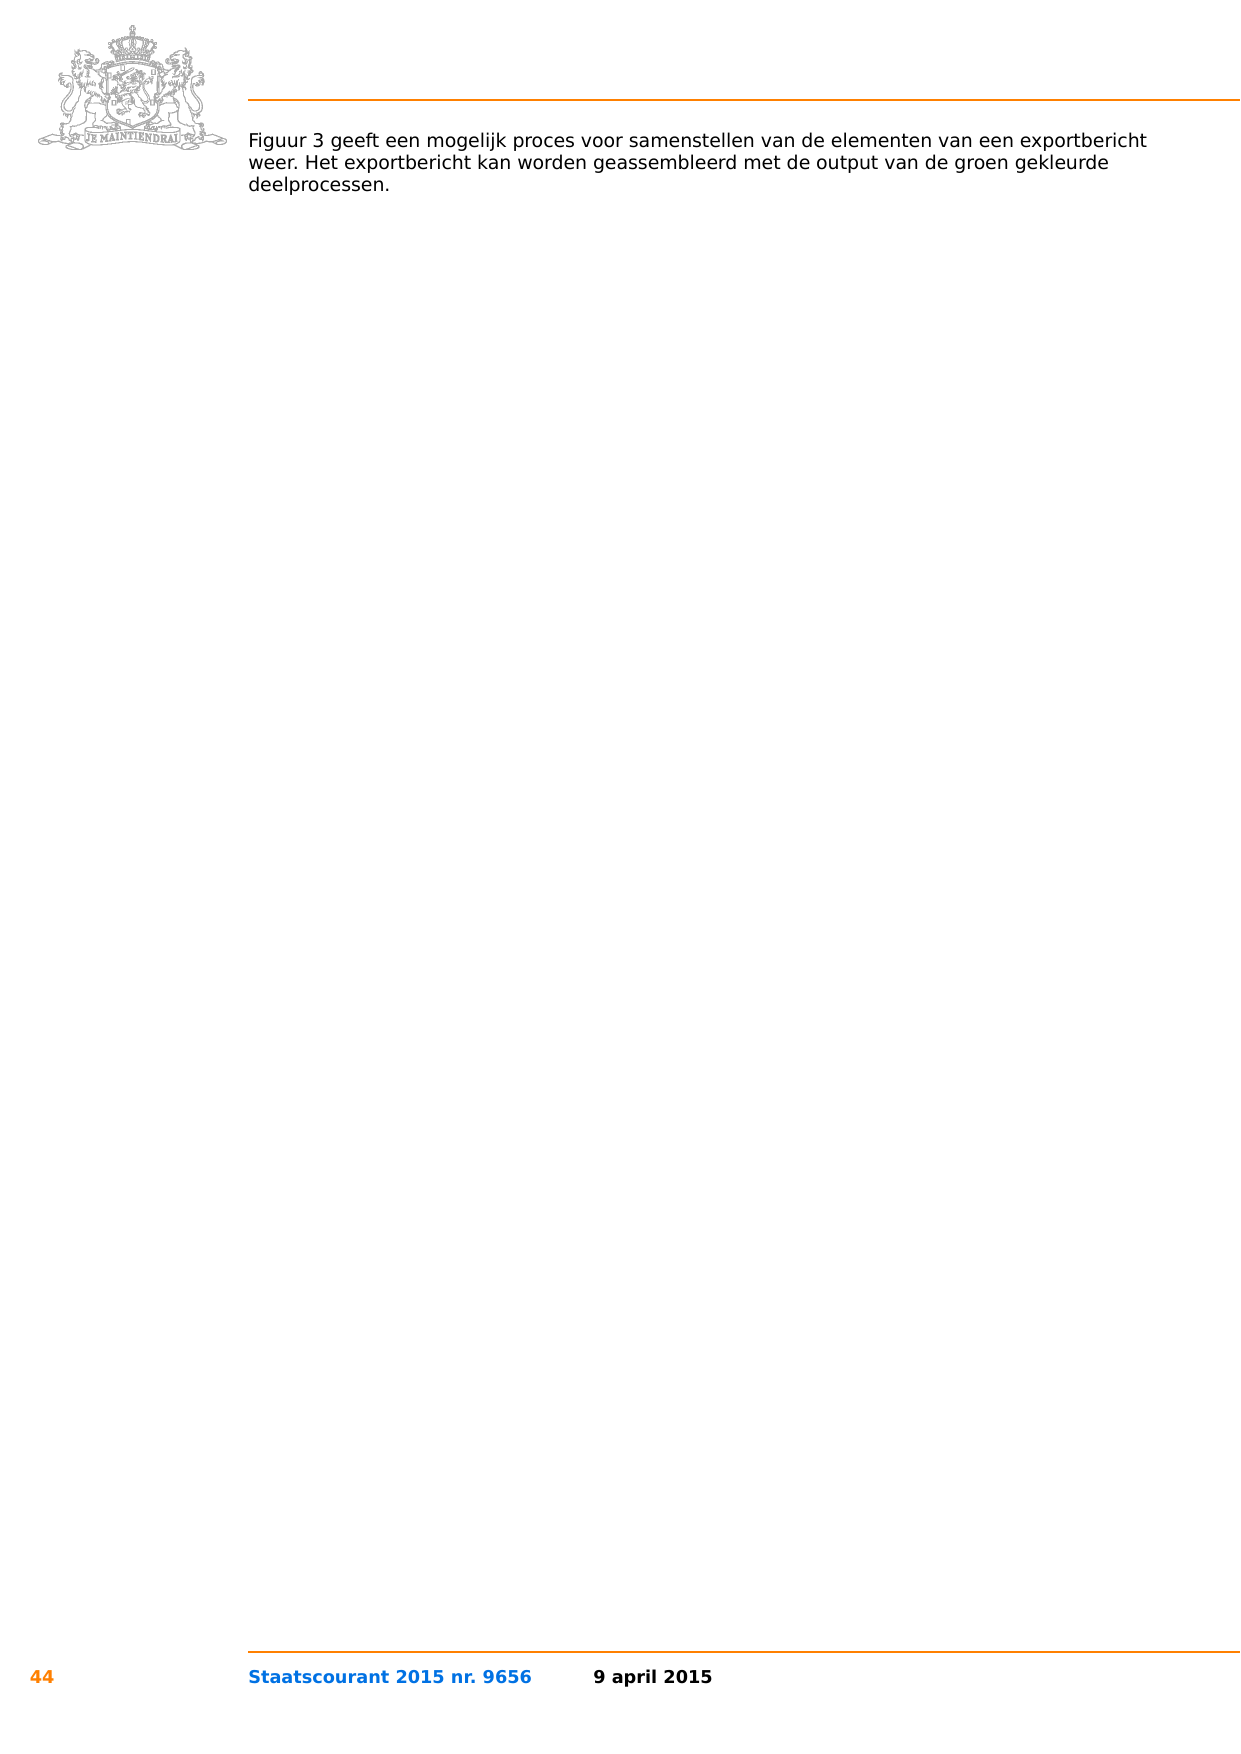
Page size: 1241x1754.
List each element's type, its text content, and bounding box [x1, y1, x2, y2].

picture [38, 25, 227, 150]
text Figuur 3 geeft een mogelijk proces voor samenstellen van de elementen van een exportbericht weer. Het exportbericht kan worden geassembleerd met de output van de groen gekleurde deelprocessen. [248, 130, 1163, 196]
